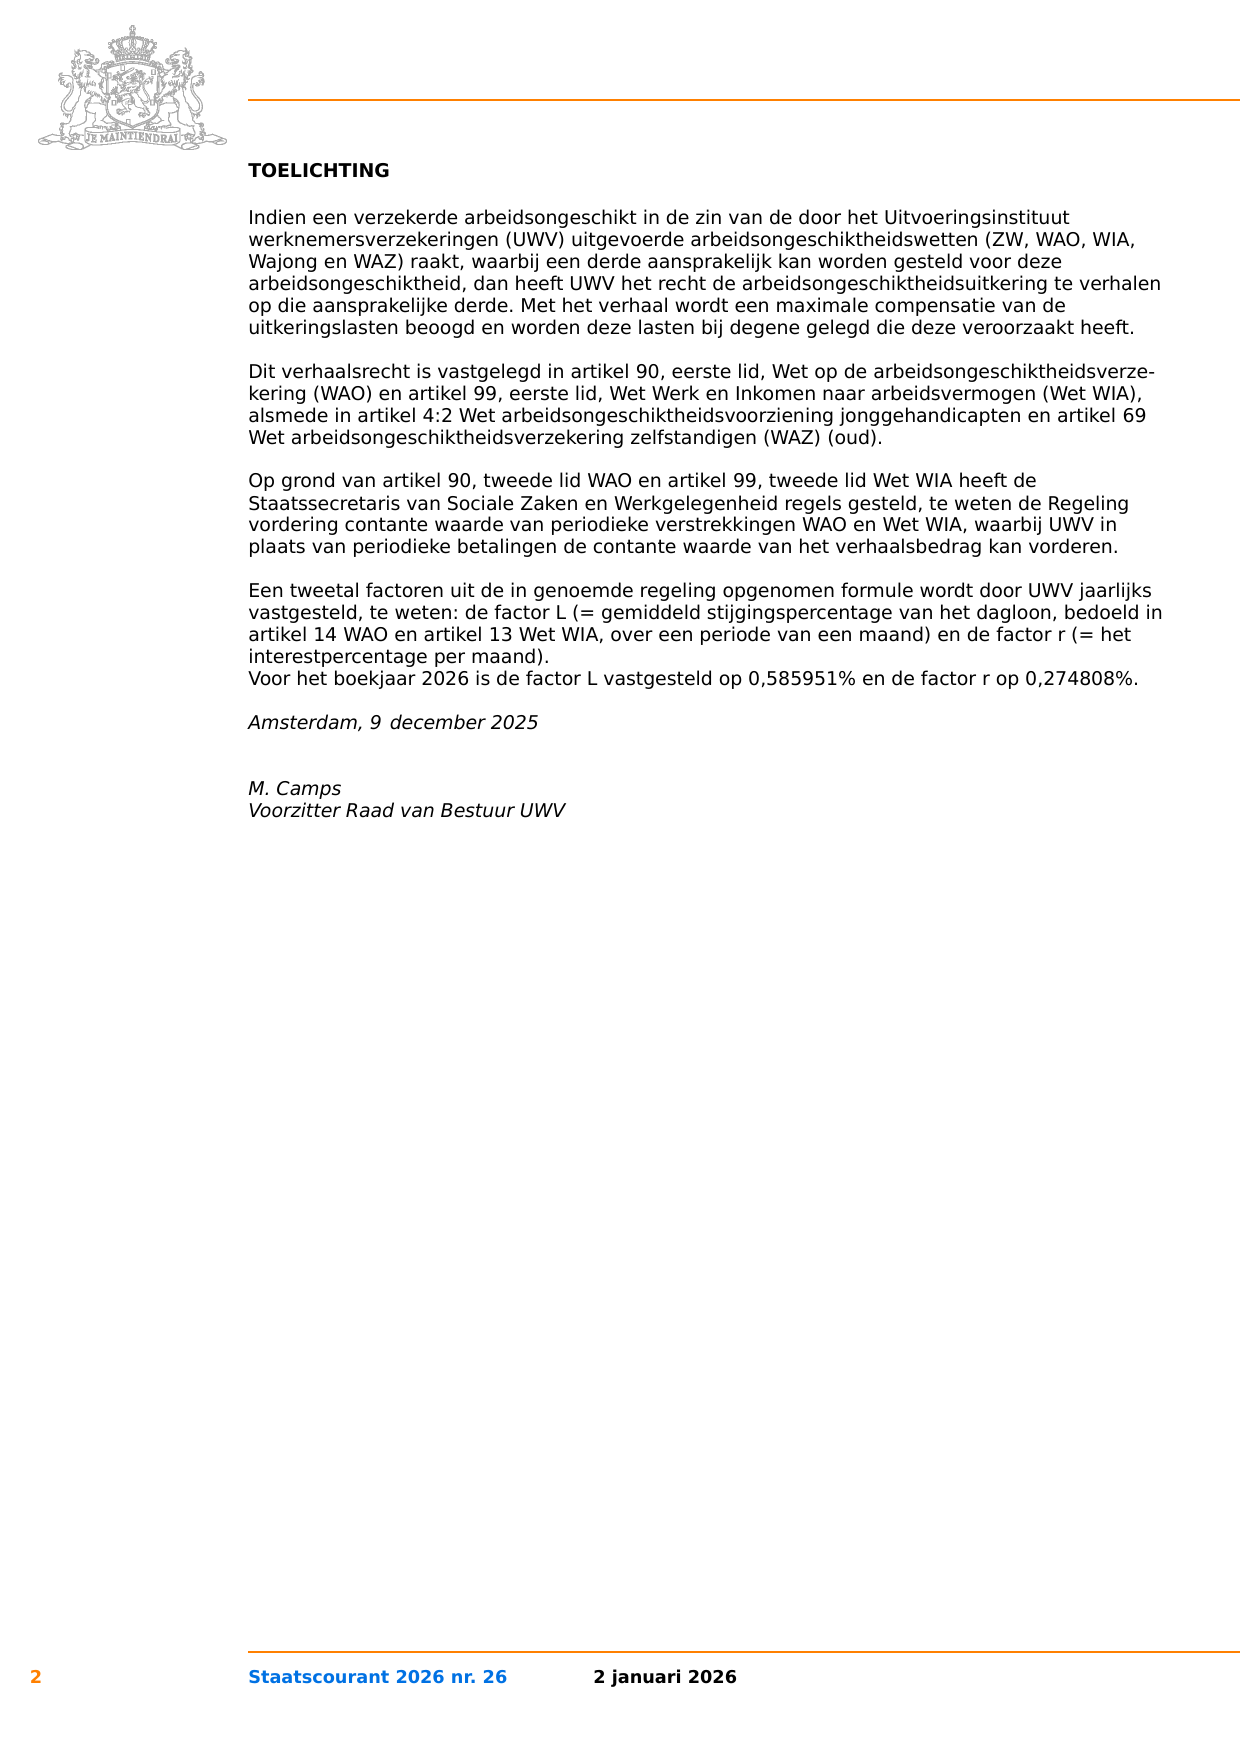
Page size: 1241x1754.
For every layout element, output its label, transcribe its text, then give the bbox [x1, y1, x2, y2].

picture [38, 25, 227, 150]
text Amsterdam, 9 december 2025 [248, 712, 1163, 734]
text M. Camps Voorzitter Raad van Bestuur UWV [248, 756, 1163, 822]
text Voor het boekjaar 2026 is de factor L vastgesteld op 0,585951% en de factor r op 0,274808%. [248, 668, 1163, 690]
text Een tweetal factoren uit de in genoemde regeling opgenomen formule wordt door UWV jaarlijks vastgesteld, te weten: de factor L (= gemiddeld stijgingspercentage van het dagloon, bedoeld in artikel 14 WAO en artikel 13 Wet WIA, over een periode van een maand) en de factor r (= het interestpercentage per maand). [248, 580, 1163, 668]
subtitle TOELICHTING [248, 160, 1163, 182]
text Dit verhaalsrecht is vastgelegd in artikel 90, eerste lid, Wet op de arbeidsongeschiktheidsverze-kering (WAO) en artikel 99, eerste lid, Wet Werk en Inkomen naar arbeidsvermogen (Wet WIA), alsmede in artikel 4:2 Wet arbeidsongeschiktheidsvoorziening jonggehandicapten en artikel 69 Wet arbeidsongeschiktheidsverzekering zelfstandigen (WAZ) (oud). [248, 361, 1163, 448]
text Op grond van artikel 90, tweede lid WAO en artikel 99, tweede lid Wet WIA heeft de Staatssecretaris van Sociale Zaken en Werkgelegenheid regels gesteld, te weten de Regeling vordering contante waarde van periodieke verstrekkingen WAO en Wet WIA, waarbij UWV in plaats van periodieke betalingen de contante waarde van het verhaalsbedrag kan vorderen. [248, 470, 1163, 558]
text Indien een verzekerde arbeidsongeschikt in de zin van de door het Uitvoeringsinstituut werknemersverzekeringen (UWV) uitgevoerde arbeidsongeschiktheidswetten (ZW, WAO, WIA, Wajong en WAZ) raakt, waarbij een derde aansprakelijk kan worden gesteld voor deze arbeidsongeschiktheid, dan heeft UWV het recht de arbeidsongeschiktheidsuitkering te verhalen op die aansprakelijke derde. Met het verhaal wordt een maximale compensatie van de uitkeringslasten beoogd en worden deze lasten bij degene gelegd die deze veroorzaakt heeft. [248, 207, 1163, 339]
